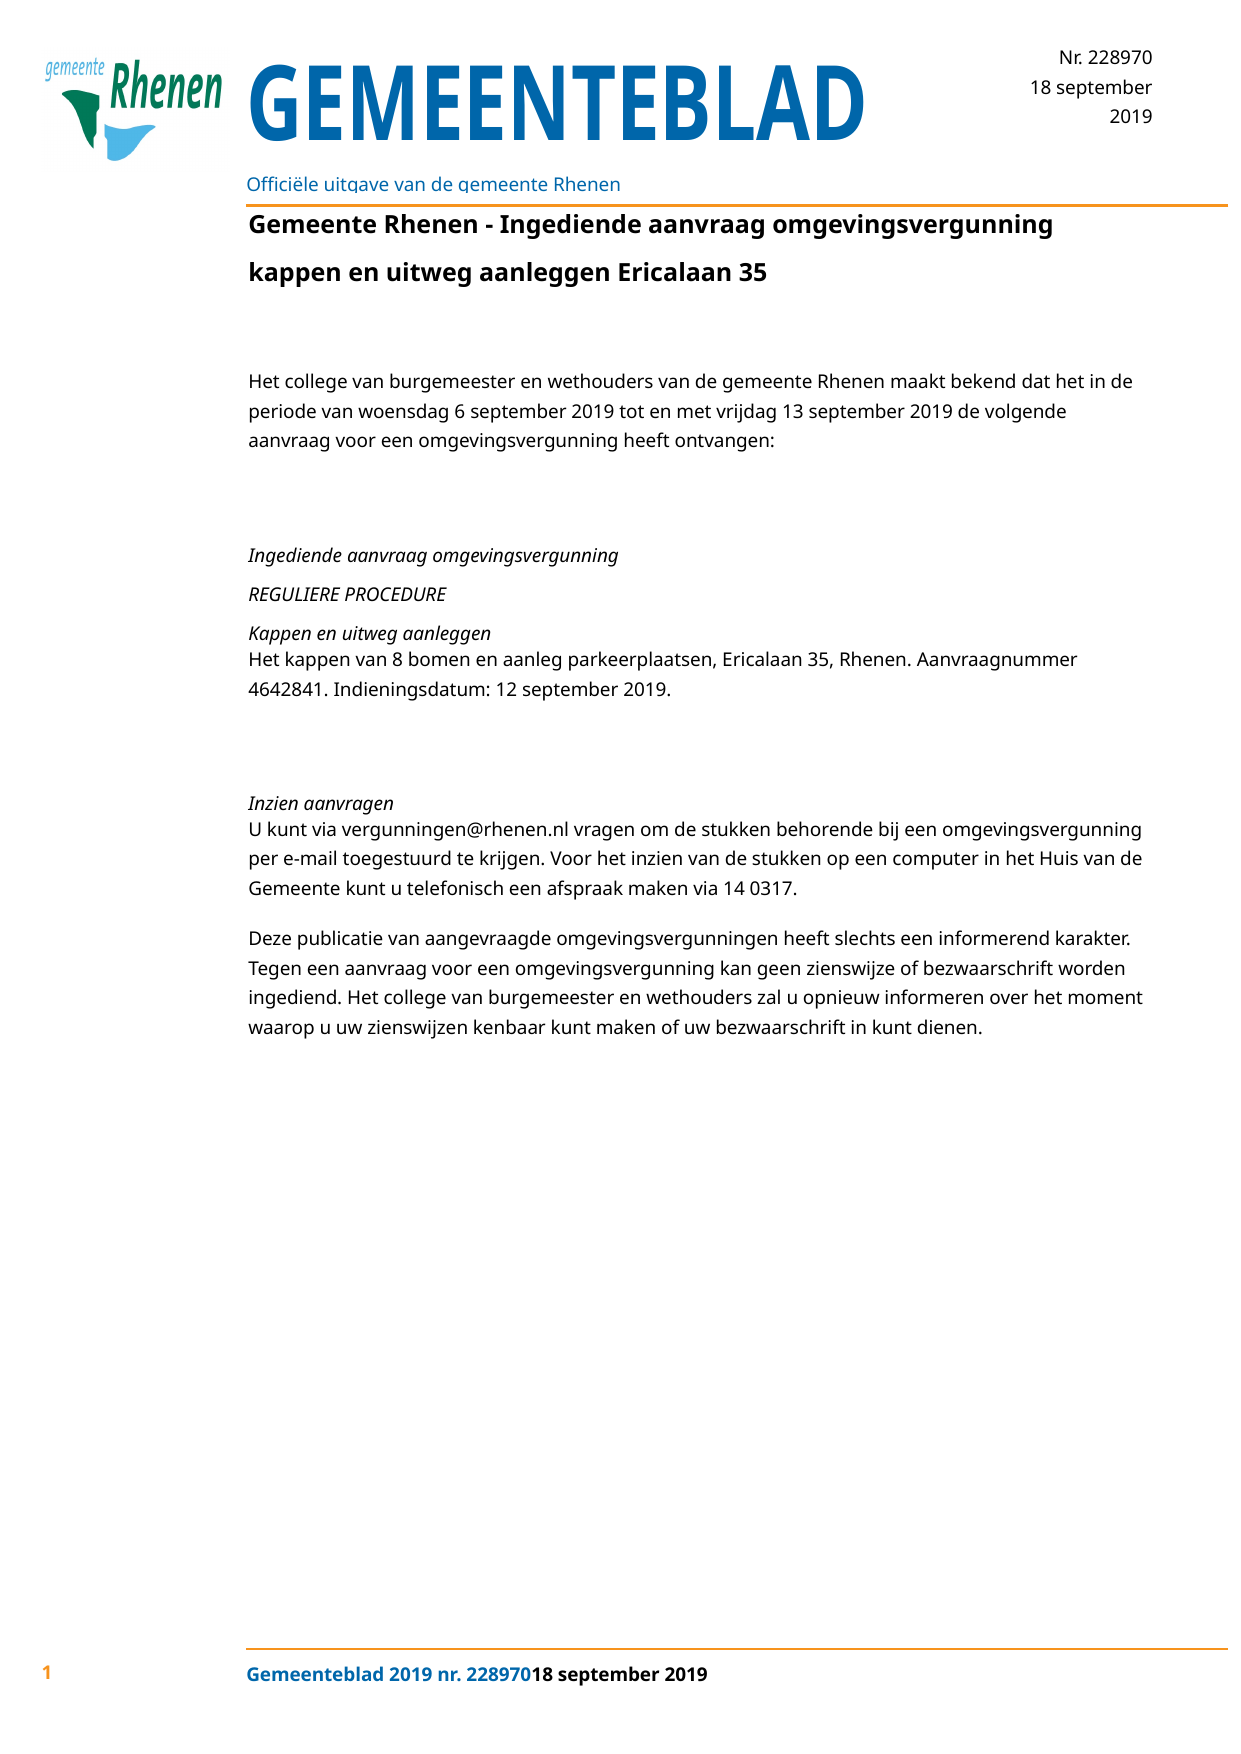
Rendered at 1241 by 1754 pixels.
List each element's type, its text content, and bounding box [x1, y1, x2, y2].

text Deze publicatie van aangevraagde omgevingsvergunningen heeft slechts een informerend karakter. Tegen een aanvraag voor een omgevingsvergunning kan geen zienswijze of bezwaarschrift worden ingediend. Het college van burgemeester en wethouders zal u opnieuw informeren over het moment waarop u uw zienswijzen kenbaar kunt maken of uw bezwaarschrift in kunt dienen. [248, 925, 1152, 1040]
text Inzien aanvragen [248, 790, 1152, 816]
text Het college van burgemeester en wethouders van de gemeente Rhenen maakt bekend dat het in de periode van woensdag 6 september 2019 tot en met vrijdag 13 september 2019 de volgende aanvraag voor een omgevingsvergunning heeft ontvangen: [248, 368, 1152, 453]
text REGULIERE PROCEDURE [248, 581, 1152, 607]
picture [41, 47, 231, 172]
text Ingediende aanvraag omgevingsvergunning [248, 542, 1152, 568]
text Gemeente Rhenen - Ingediende aanvraag omgevingsvergunning kappen en uitweg aanleggen Ericalaan 35 [248, 207, 1152, 288]
text U kunt via vergunningen@rhenen.nl vragen om de stukken behorende bij een omgevingsvergunning per e-mail toegestuurd te krijgen. Voor het inzien van de stukken op een computer in het Huis van de Gemeente kunt u telefonisch een afspraak maken via 14 0317. [248, 816, 1152, 901]
text Kappen en uitweg aanleggen [248, 620, 1152, 646]
text Het kappen van 8 bomen en aanleg parkeerplaatsen, Ericalaan 35, Rhenen. Aanvraagnummer 4642841. Indieningsdatum: 12 september 2019. [248, 646, 1152, 701]
